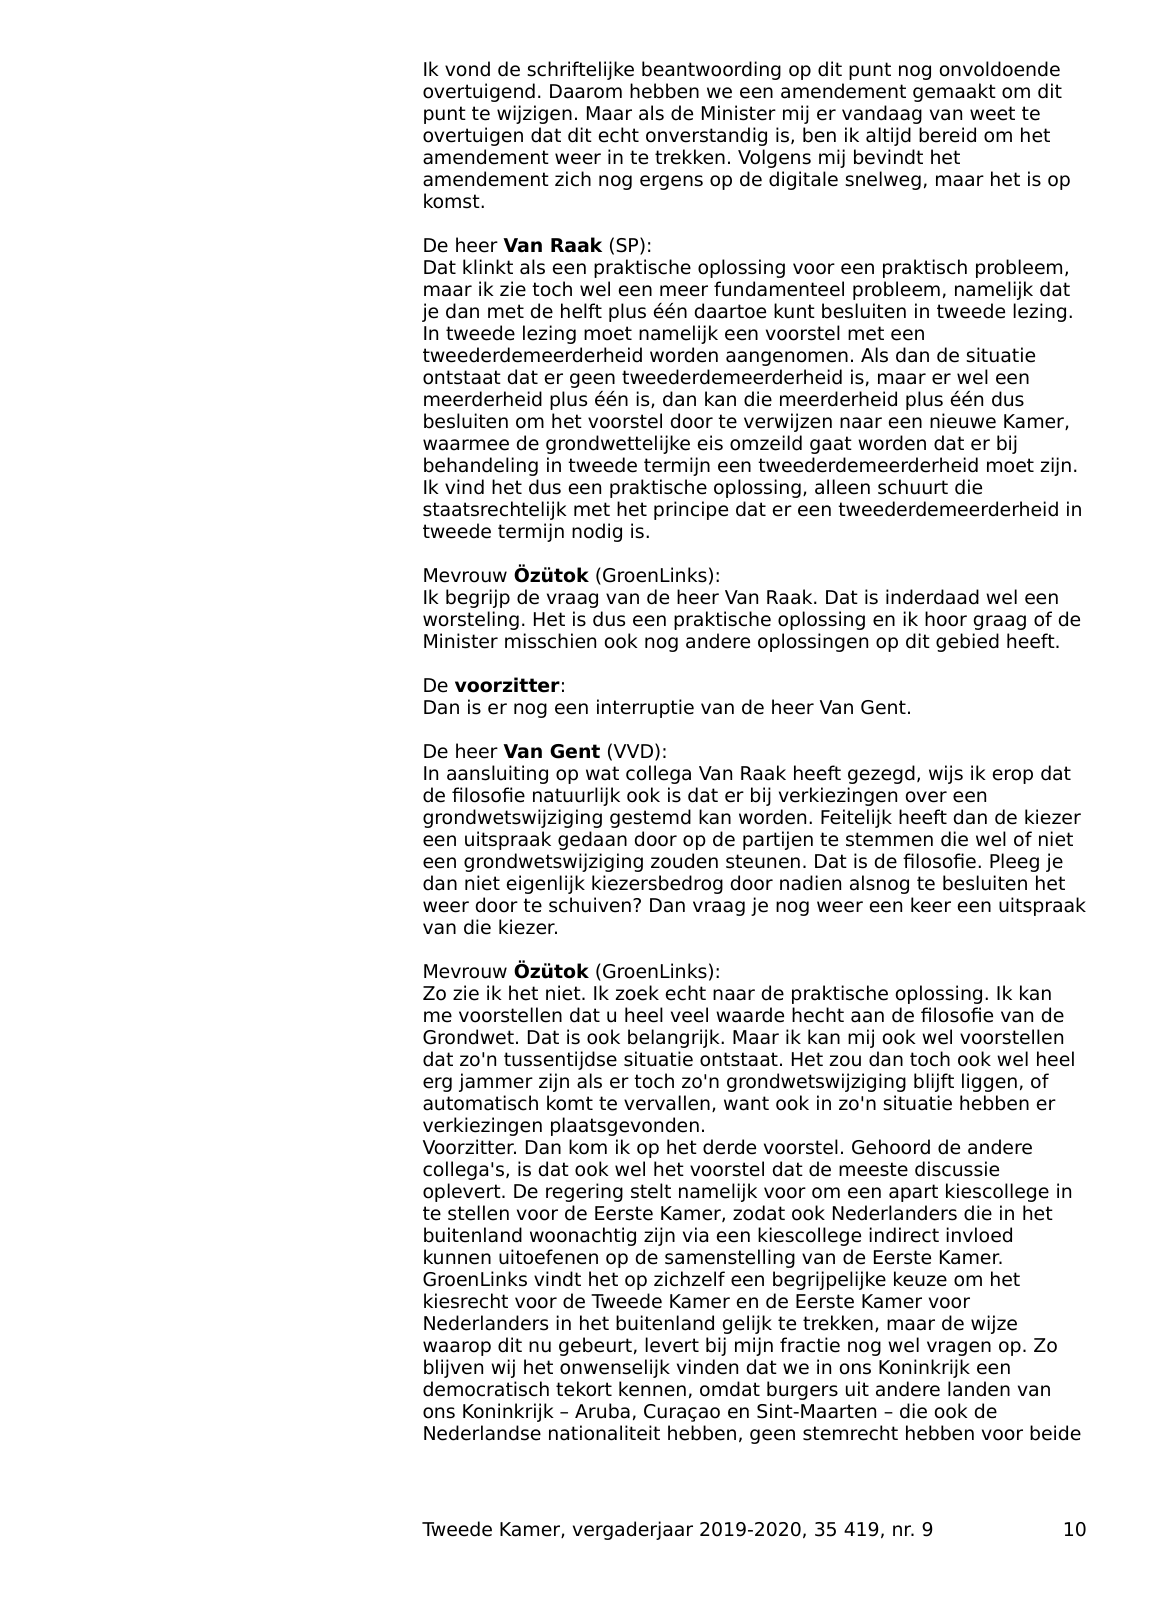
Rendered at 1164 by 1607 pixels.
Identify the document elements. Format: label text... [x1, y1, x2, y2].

text Mevrouw Özütok (GroenLinks): [422, 961, 1087, 983]
text Voorzitter. Dan kom ik op het derde voorstel. Gehoord de andere collega's, is dat ook wel het voorstel dat de meeste discussie oplevert. De regering stelt namelijk voor om een apart kiescollege in te stellen voor de Eerste Kamer, zodat ook Nederlanders die in het buitenland woonachtig zijn via een kiescollege indirect invloed kunnen uitoefenen op de samenstelling van de Eerste Kamer. GroenLinks vindt het op zichzelf een begrijpelijke keuze om het kiesrecht voor de Tweede Kamer en de Eerste Kamer voor Nederlanders in het buitenland gelijk te trekken, maar de wijze waarop dit nu gebeurt, levert bij mijn fractie nog wel vragen op. Zo blijven wij het onwenselijk vinden dat we in ons Koninkrijk een democratisch tekort kennen, omdat burgers uit andere landen van ons Koninkrijk – Aruba, Curaçao en Sint-Maarten – die ook de Nederlandse nationaliteit hebben, geen stemrecht hebben voor beide [422, 1137, 1087, 1445]
text Zo zie ik het niet. Ik zoek echt naar de praktische oplossing. Ik kan me voorstellen dat u heel veel waarde hecht aan de filosofie van de Grondwet. Dat is ook belangrijk. Maar ik kan mij ook wel voorstellen dat zo'n tussentijdse situatie ontstaat. Het zou dan toch ook wel heel erg jammer zijn als er toch zo'n grondwetswijziging blijft liggen, of automatisch komt te vervallen, want ook in zo'n situatie hebben er verkiezingen plaatsgevonden. [422, 983, 1087, 1137]
text De voorzitter: [422, 675, 1087, 697]
text Ik vond de schriftelijke beantwoording op dit punt nog onvoldoende overtuigend. Daarom hebben we een amendement gemaakt om dit punt te wijzigen. Maar als de Minister mij er vandaag van weet te overtuigen dat dit echt onverstandig is, ben ik altijd bereid om het amendement weer in te trekken. Volgens mij bevindt het amendement zich nog ergens op de digitale snelweg, maar het is op komst. [422, 59, 1087, 213]
text Mevrouw Özütok (GroenLinks): [422, 565, 1087, 587]
text De heer Van Raak (SP): [422, 235, 1087, 257]
text Dat klinkt als een praktische oplossing voor een praktisch probleem, maar ik zie toch wel een meer fundamenteel probleem, namelijk dat je dan met de helft plus één daartoe kunt besluiten in tweede lezing. In tweede lezing moet namelijk een voorstel met een tweederdemeerderheid worden aangenomen. Als dan de situatie ontstaat dat er geen tweederdemeerderheid is, maar er wel een meerderheid plus één is, dan kan die meerderheid plus één dus besluiten om het voorstel door te verwijzen naar een nieuwe Kamer, waarmee de grondwettelijke eis omzeild gaat worden dat er bij behandeling in tweede termijn een tweederdemeerderheid moet zijn. Ik vind het dus een praktische oplossing, alleen schuurt die staatsrechtelijk met het principe dat er een tweederdemeerderheid in tweede termijn nodig is. [422, 257, 1087, 543]
text In aansluiting op wat collega Van Raak heeft gezegd, wijs ik erop dat de filosofie natuurlijk ook is dat er bij verkiezingen over een grondwetswijziging gestemd kan worden. Feitelijk heeft dan de kiezer een uitspraak gedaan door op de partijen te stemmen die wel of niet een grondwetswijziging zouden steunen. Dat is de filosofie. Pleeg je dan niet eigenlijk kiezersbedrog door nadien alsnog te besluiten het weer door te schuiven? Dan vraag je nog weer een keer een uitspraak van die kiezer. [422, 763, 1087, 939]
text Ik begrijp de vraag van de heer Van Raak. Dat is inderdaad wel een worsteling. Het is dus een praktische oplossing en ik hoor graag of de Minister misschien ook nog andere oplossingen op dit gebied heeft. [422, 587, 1087, 653]
text De heer Van Gent (VVD): [422, 741, 1087, 763]
text Dan is er nog een interruptie van de heer Van Gent. [422, 697, 1087, 719]
